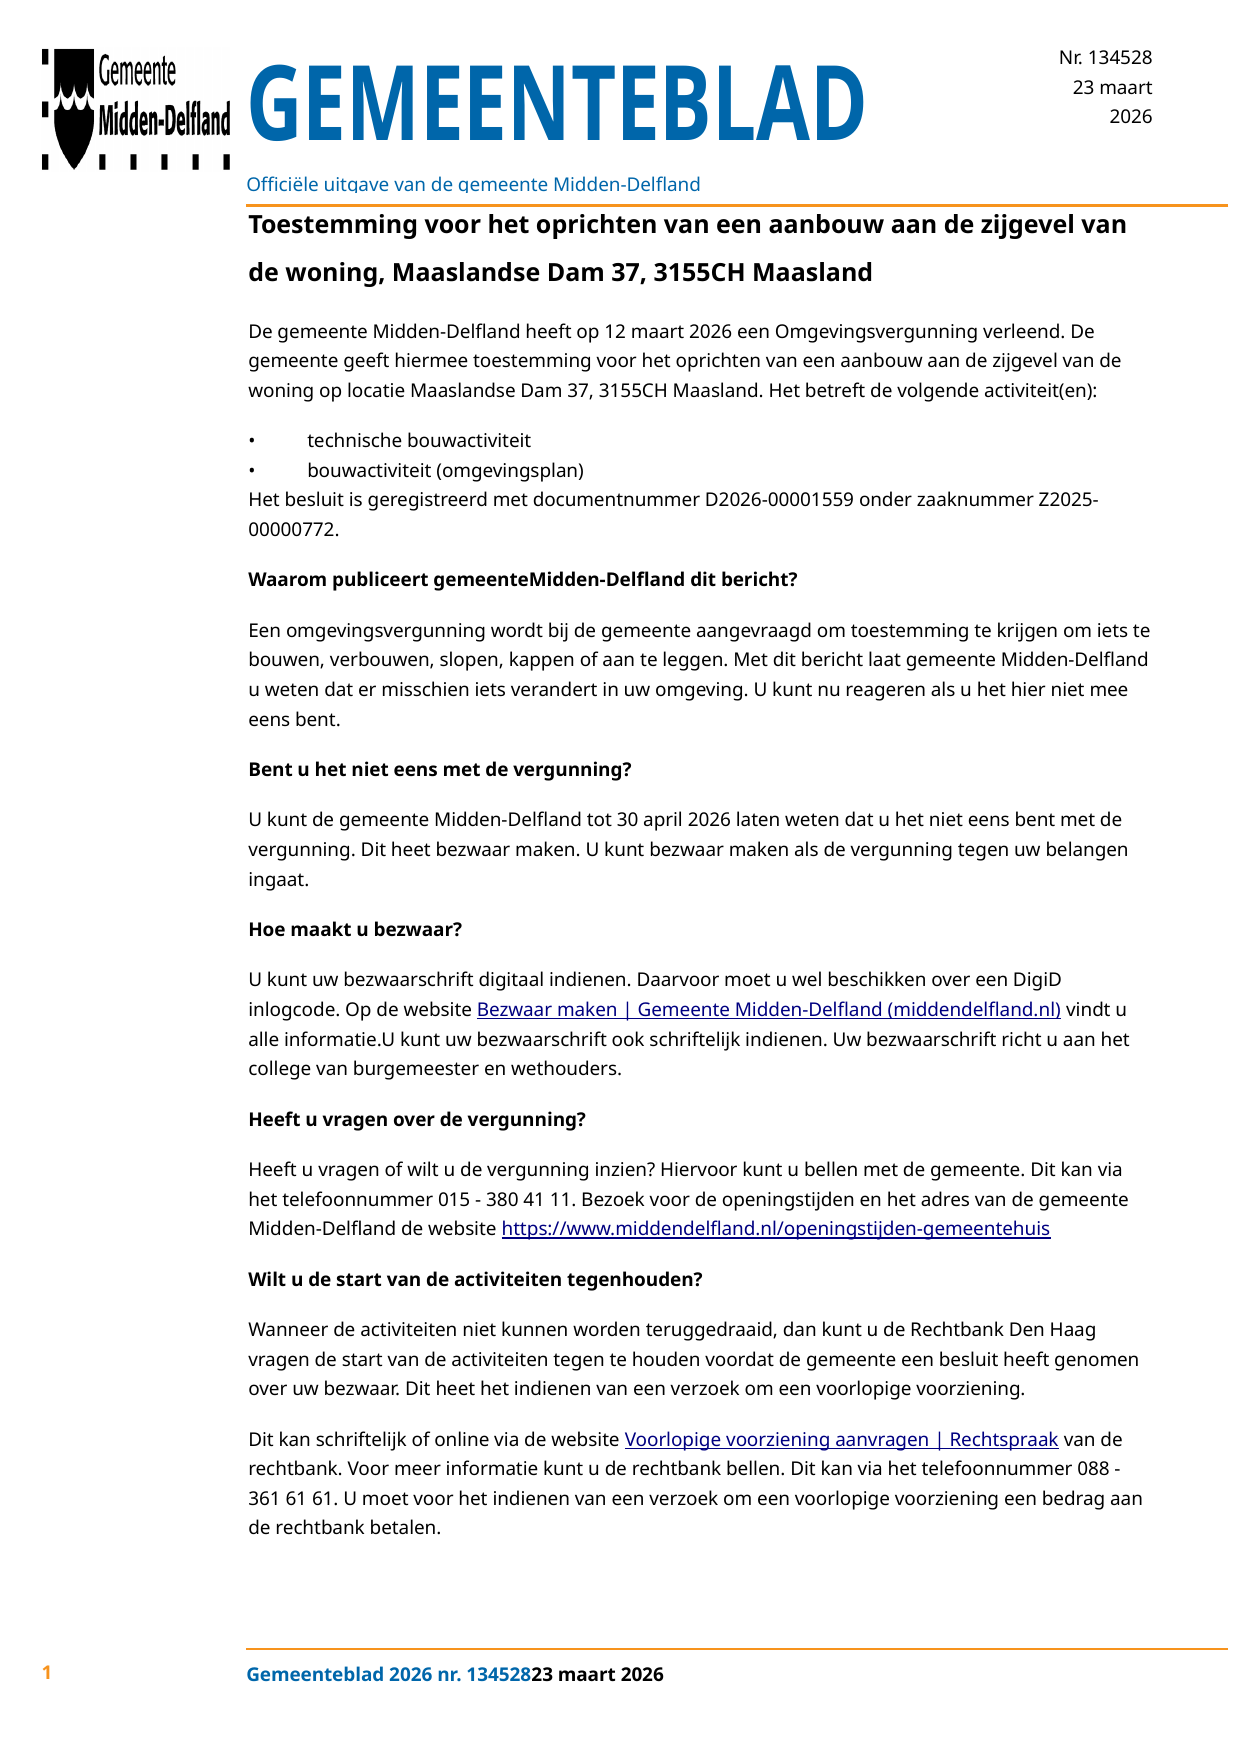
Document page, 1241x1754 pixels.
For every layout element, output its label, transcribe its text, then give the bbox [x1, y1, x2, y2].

text Bent u het niet eens met de vergunning? [248, 756, 1152, 782]
text Heeft u vragen over de vergunning? [248, 1106, 1152, 1132]
text Een omgevingsvergunning wordt bij de gemeente aangevraagd om toestemming te krijgen om iets te bouwen, verbouwen, slopen, kappen of aan te leggen. Met dit bericht laat gemeente Midden-Delfland u weten dat er misschien iets verandert in uw omgeving. U kunt nu reageren als u het hier niet mee eens bent. [248, 617, 1152, 732]
text Wilt u de start van de activiteiten tegenhouden? [248, 1266, 1152, 1292]
text U kunt de gemeente Midden-Delfland tot 30 april 2026 laten weten dat u het niet eens bent met de vergunning. Dit heet bezwaar maken. U kunt bezwaar maken als de vergunning tegen uw belangen ingaat. [248, 807, 1152, 892]
text Wanneer de activiteiten niet kunnen worden teruggedraaid, dan kunt u de Rechtbank Den Haag vragen de start van de activiteiten tegen te houden voordat de gemeente een besluit heeft genomen over uw bezwaar. Dit heet het indienen van een verzoek om een voorlopige voorziening. [248, 1316, 1152, 1401]
text U kunt uw bezwaarschrift digitaal indienen. Daarvoor moet u wel beschikken over een DigiD inlogcode. Op de website Bezwaar maken | Gemeente Midden-Delfland (middendelfland.nl) vindt u alle informatie.U kunt uw bezwaarschrift ook schriftelijk indienen. Uw bezwaarschrift richt u aan het college van burgemeester en wethouders. [248, 967, 1152, 1081]
text De gemeente Midden-Delfland heeft op 12 maart 2026 een Omgevingsvergunning verleend. De gemeente geeft hiermee toestemming voor het oprichten van een aanbouw aan de zijgevel van de woning op locatie Maaslandse Dam 37, 3155CH Maasland. Het betreft de volgende activiteit(en): [248, 318, 1152, 403]
list technische bouwactiviteit [248, 427, 1152, 453]
text Toestemming voor het oprichten van een aanbouw aan de zijgevel van de woning, Maaslandse Dam 37, 3155CH Maasland [248, 207, 1152, 288]
text Heeft u vragen of wilt u de vergunning inzien? Hiervoor kunt u bellen met de gemeente. Dit kan via het telefoonnummer 015 - 380 41 11. Bezoek voor de openingstijden en het adres van de gemeente Midden-Delfland de website https://www.middendelfland.nl/openingstijden-gemeentehuis [248, 1156, 1152, 1241]
text Het besluit is geregistreerd met documentnummer D2026-00001559 onder zaaknummer Z2025-00000772. [248, 487, 1152, 542]
text Waarom publiceert gemeenteMidden-Delfland dit bericht? [248, 567, 1152, 592]
text Dit kan schriftelijk of online via de website Voorlopige voorziening aanvragen | Rechtspraak van de rechtbank. Voor meer informatie kunt u de rechtbank bellen. Dit kan via het telefoonnummer 088 - 361 61 61. U moet voor het indienen van een verzoek om een voorlopige voorziening een bedrag aan de rechtbank betalen. [248, 1426, 1152, 1540]
text Hoe maakt u bezwaar? [248, 916, 1152, 942]
picture [41, 47, 231, 172]
list bouwactiviteit (omgevingsplan) [248, 457, 1152, 483]
